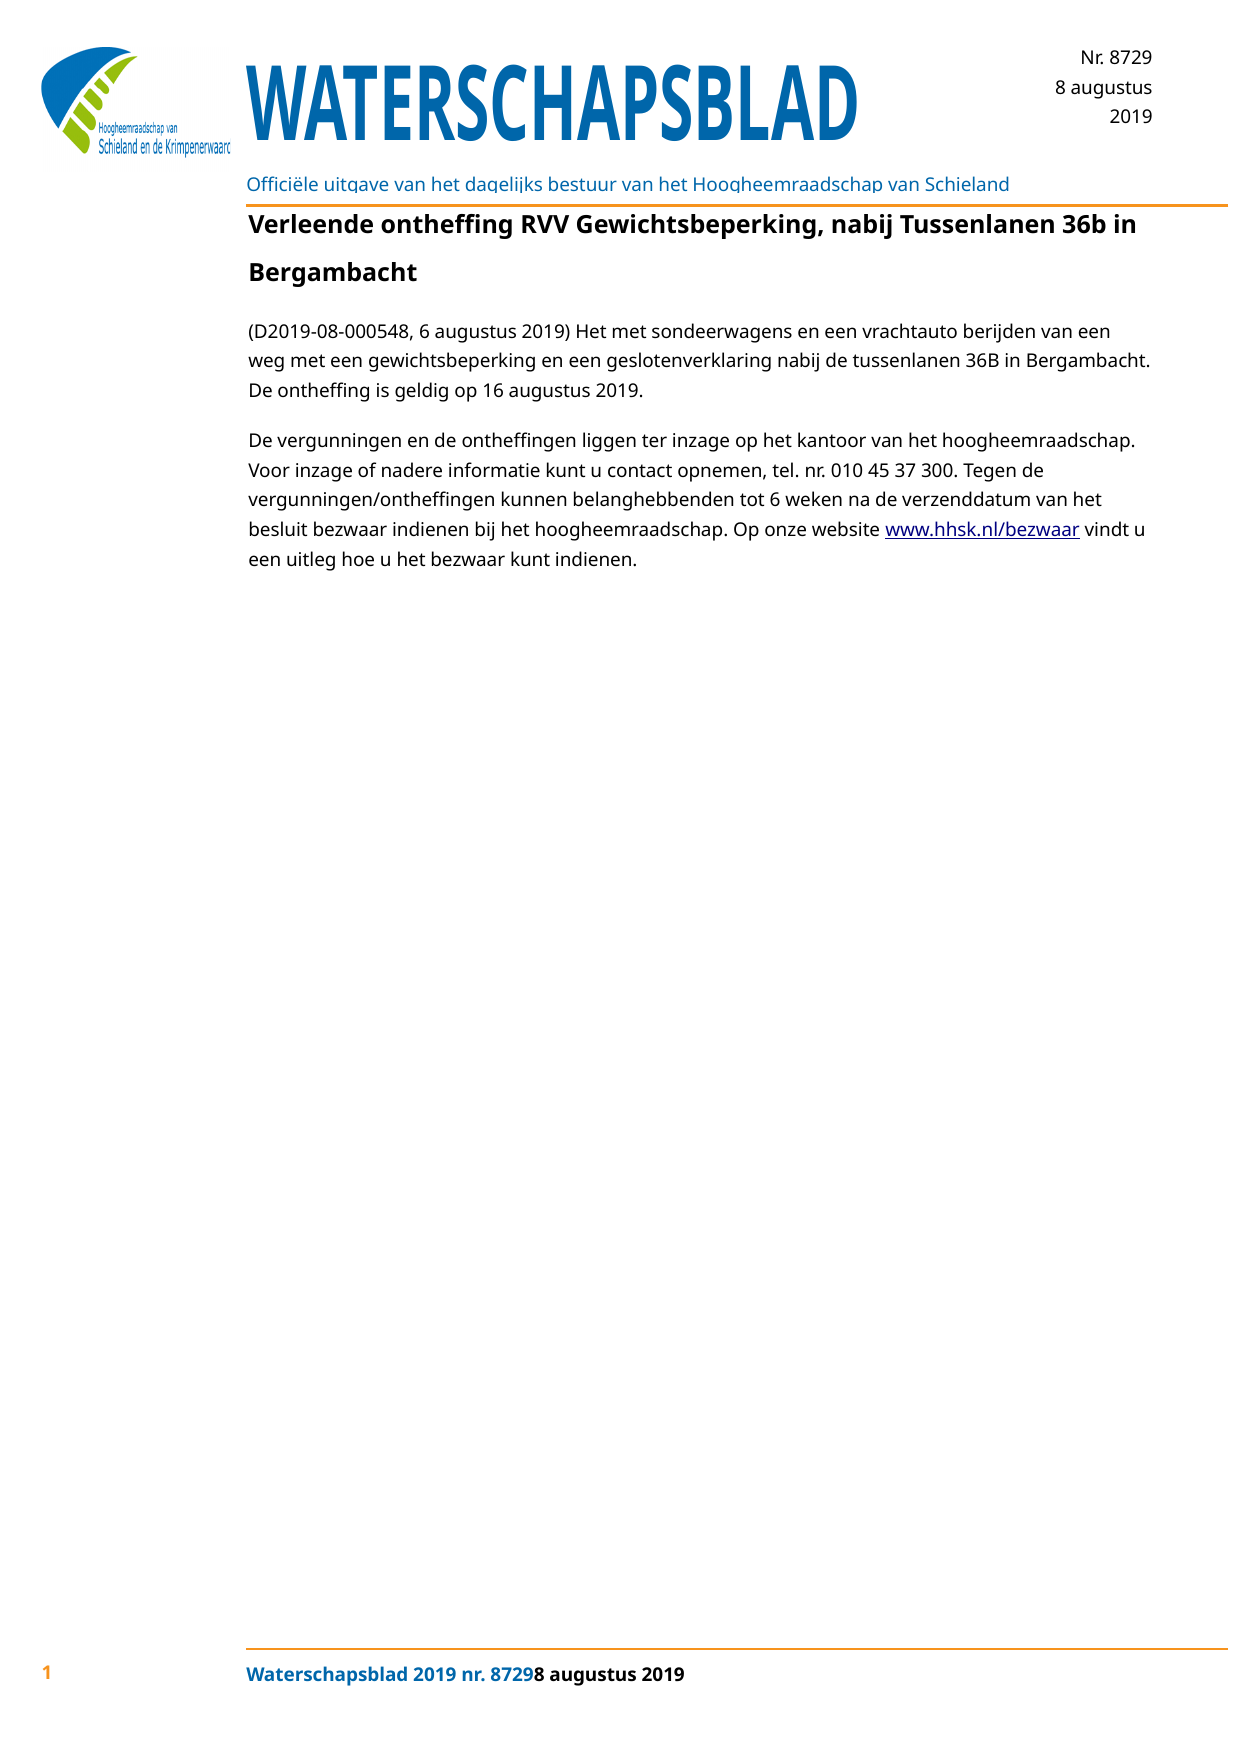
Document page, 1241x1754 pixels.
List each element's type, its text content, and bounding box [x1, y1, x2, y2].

picture [41, 47, 231, 172]
text De vergunningen en de ontheffingen liggen ter inzage op het kantoor van het hoogheemraadschap. Voor inzage of nadere informatie kunt u contact opnemen, tel. nr. 010 45 37 300. Tegen de vergunningen/ontheffingen kunnen belanghebbenden tot 6 weken na de verzenddatum van het besluit bezwaar indienen bij het hoogheemraadschap. Op onze website www.hhsk.nl/bezwaar vindt u een uitleg hoe u het bezwaar kunt indienen. [248, 427, 1152, 572]
text Verleende ontheffing RVV Gewichtsbeperking, nabij Tussenlanen 36b in Bergambacht [248, 207, 1152, 288]
text (D2019-08-000548, 6 augustus 2019) Het met sondeerwagens en een vrachtauto berijden van een weg met een gewichtsbeperking en een geslotenverklaring nabij de tussenlanen 36B in Bergambacht. De ontheffing is geldig op 16 augustus 2019. [248, 318, 1152, 403]
